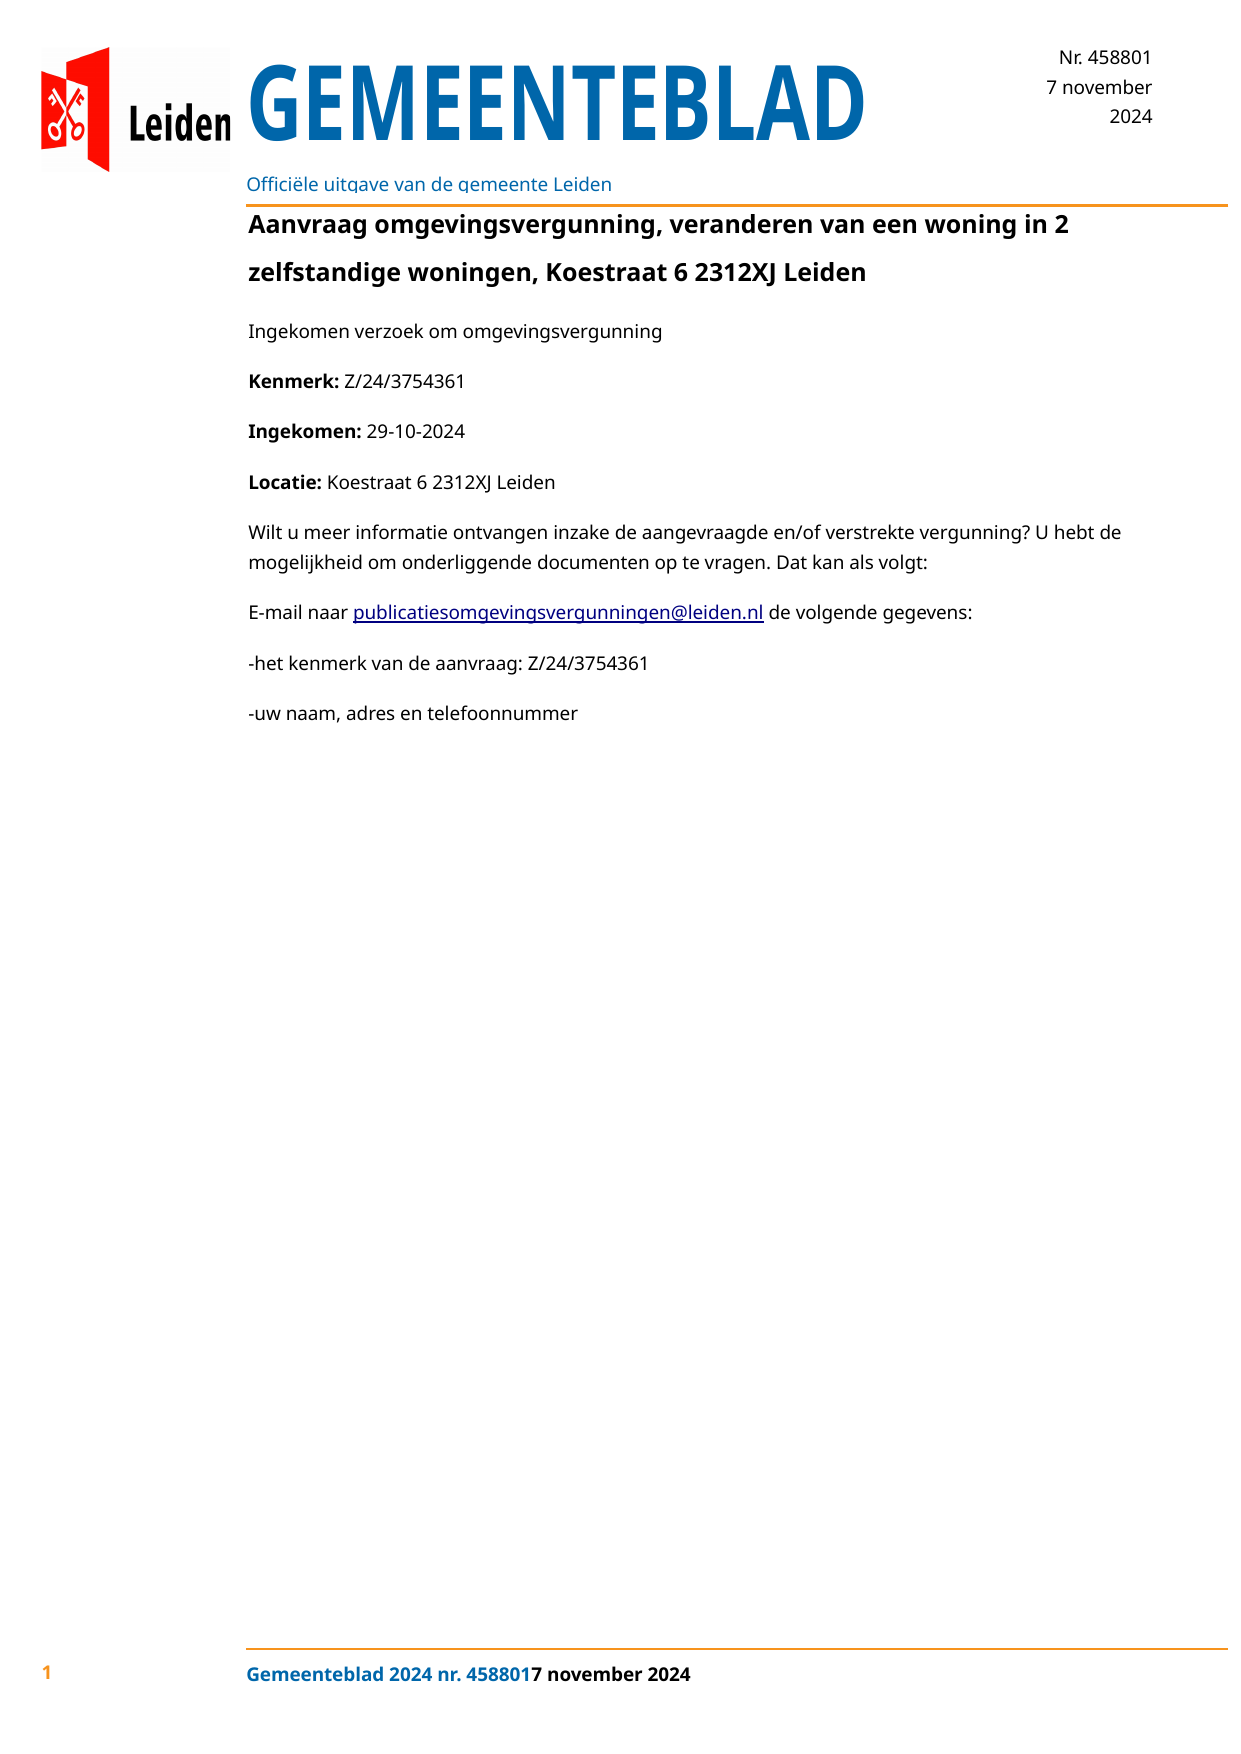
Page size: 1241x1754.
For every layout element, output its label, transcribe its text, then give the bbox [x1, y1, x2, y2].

text Ingekomen: 29-10-2024 [248, 419, 1152, 444]
text Aanvraag omgevingsvergunning, veranderen van een woning in 2 zelfstandige woningen, Koestraat 6 2312XJ Leiden [248, 207, 1152, 288]
text Wilt u meer informatie ontvangen inzake de aangevraagde en/of verstrekte vergunning? U hebt de mogelijkheid om onderliggende documenten op te vragen. Dat kan als volgt: [248, 519, 1152, 575]
text E-mail naar publicatiesomgevingsvergunningen@leiden.nl de volgende gegevens: [248, 599, 1152, 625]
text -het kenmerk van de aanvraag: Z/24/3754361 [248, 650, 1152, 676]
text Locatie: Koestraat 6 2312XJ Leiden [248, 469, 1152, 495]
text Ingekomen verzoek om omgevingsvergunning [248, 318, 1152, 344]
text Kenmerk: Z/24/3754361 [248, 368, 1152, 394]
picture [41, 47, 231, 172]
text -uw naam, adres en telefoonnummer [248, 700, 1152, 726]
